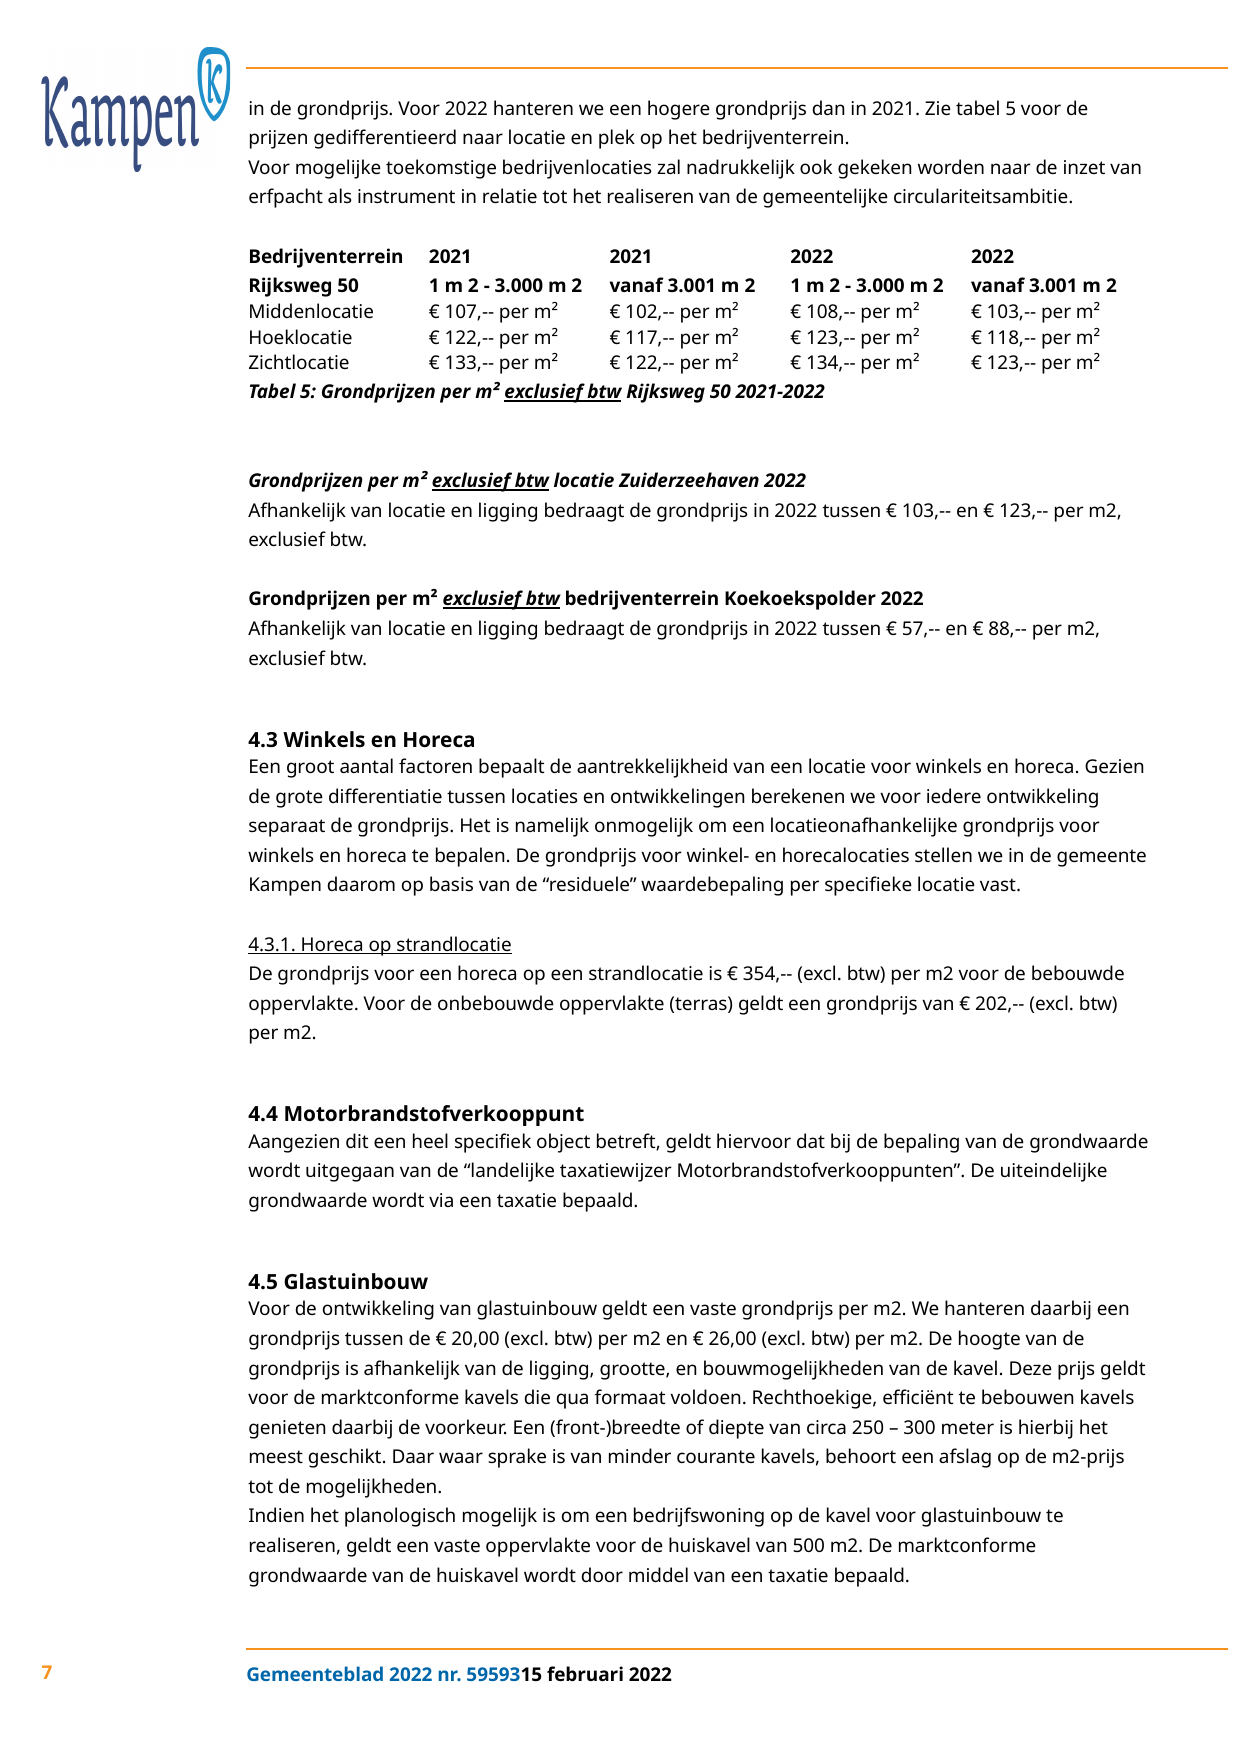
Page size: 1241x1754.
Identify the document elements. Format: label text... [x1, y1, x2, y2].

table_cell € 103,-- per m² [971, 298, 1152, 324]
table_cell € 122,-- per m² [609, 350, 790, 375]
table_cell € 122,-- per m² [429, 324, 609, 349]
text Grondprijzen per m² exclusief btw locatie Zuiderzeehaven 2022 [248, 467, 1152, 493]
table_header 2022 vanaf 3.001 m 2 [971, 243, 1152, 298]
text Voor de ontwikkeling van glastuinbouw geldt een vaste grondprijs per m2. We hanteren daarbij een grondprijs tussen de € 20,00 (excl. btw) per m2 en € 26,00 (excl. btw) per m2. De hoogte van de grondprijs is afhankelijk van de ligging, grootte, en bouwmogelijkheden van de kavel. Deze prijs geldt voor de marktconforme kavels die qua formaat voldoen. Rechthoekige, efficiënt te bebouwen kavels genieten daarbij de voorkeur. Een (front-)breedte of diepte van circa 250 – 300 meter is hierbij het meest geschikt. Daar waar sprake is van minder courante kavels, behoort een afslag op de m2-prijs tot de mogelijkheden. [248, 1296, 1152, 1499]
text Tabel 5: Grondprijzen per m² exclusief btw Rijksweg 50 2021-2022 [248, 378, 1152, 404]
table_cell € 102,-- per m² [609, 298, 790, 324]
text Grondprijzen per m² exclusief btw bedrijventerrein Koekoekspolder 2022 [248, 586, 1152, 611]
table_cell Middenlocatie [248, 298, 429, 324]
text 4.3.1. Horeca op strandlocatie [248, 931, 1152, 956]
text 4.5 Glastuinbouw [248, 1267, 1152, 1296]
text De grondprijs voor een horeca op een strandlocatie is € 354,-- (excl. btw) per m2 voor de bebouwde oppervlakte. Voor de onbebouwde oppervlakte (terras) geldt een grondprijs van € 202,-- (excl. btw) per m2. [248, 960, 1152, 1045]
text Afhankelijk van locatie en ligging bedraagt de grondprijs in 2022 tussen € 103,-- en € 123,-- per m2, exclusief btw. [248, 497, 1152, 552]
table_header 2021 vanaf 3.001 m 2 [609, 243, 790, 298]
table_cell € 108,-- per m² [790, 298, 971, 324]
text Afhankelijk van locatie en ligging bedraagt de grondprijs in 2022 tussen € 57,-- en € 88,-- per m2, exclusief btw. [248, 615, 1152, 671]
text 4.4 Motorbrandstofverkooppunt [248, 1099, 1152, 1128]
text 4.3 Winkels en Horeca [248, 725, 1152, 753]
table_cell Zichtlocatie [248, 350, 429, 375]
table_cell € 134,-- per m² [790, 350, 971, 375]
text in de grondprijs. Voor 2022 hanteren we een hogere grondprijs dan in 2021. Zie tabel 5 voor de prijzen gedifferentieerd naar locatie en plek op het bedrijventerrein. [248, 95, 1152, 150]
table_cell € 123,-- per m² [971, 350, 1152, 375]
table_cell € 107,-- per m² [429, 298, 609, 324]
table_cell € 133,-- per m² [429, 350, 609, 375]
table_header 2022 1 m 2 - 3.000 m 2 [790, 243, 971, 298]
table_cell € 117,-- per m² [609, 324, 790, 349]
picture [41, 47, 231, 172]
text Aangezien dit een heel specifiek object betreft, geldt hiervoor dat bij de bepaling van de grondwaarde wordt uitgegaan van de “landelijke taxatiewijzer Motorbrandstofverkooppunten”. De uiteindelijke grondwaarde wordt via een taxatie bepaald. [248, 1128, 1152, 1213]
text Voor mogelijke toekomstige bedrijvenlocaties zal nadrukkelijk ook gekeken worden naar de inzet van erfpacht als instrument in relatie tot het realiseren van de gemeentelijke circulariteitsambitie. [248, 154, 1152, 209]
table_cell € 118,-- per m² [971, 324, 1152, 349]
table_header Bedrijventerrein Rijksweg 50 [248, 243, 429, 298]
text Een groot aantal factoren bepaalt de aantrekkelijkheid van een locatie voor winkels en horeca. Gezien de grote differentiatie tussen locaties en ontwikkelingen berekenen we voor iedere ontwikkeling separaat de grondprijs. Het is namelijk onmogelijk om een locatieonafhankelijke grondprijs voor winkels en horeca te bepalen. De grondprijs voor winkel- en horecalocaties stellen we in de gemeente Kampen daarom op basis van de “residuele” waardebepaling per specifieke locatie vast. [248, 753, 1152, 897]
text Indien het planologisch mogelijk is om een bedrijfswoning op de kavel voor glastuinbouw te realiseren, geldt een vaste oppervlakte voor de huiskavel van 500 m2. De marktconforme grondwaarde van de huiskavel wordt door middel van een taxatie bepaald. [248, 1503, 1152, 1587]
table_cell Hoeklocatie [248, 324, 429, 349]
table_cell € 123,-- per m² [790, 324, 971, 349]
table_header 2021 1 m 2 - 3.000 m 2 [429, 243, 609, 298]
